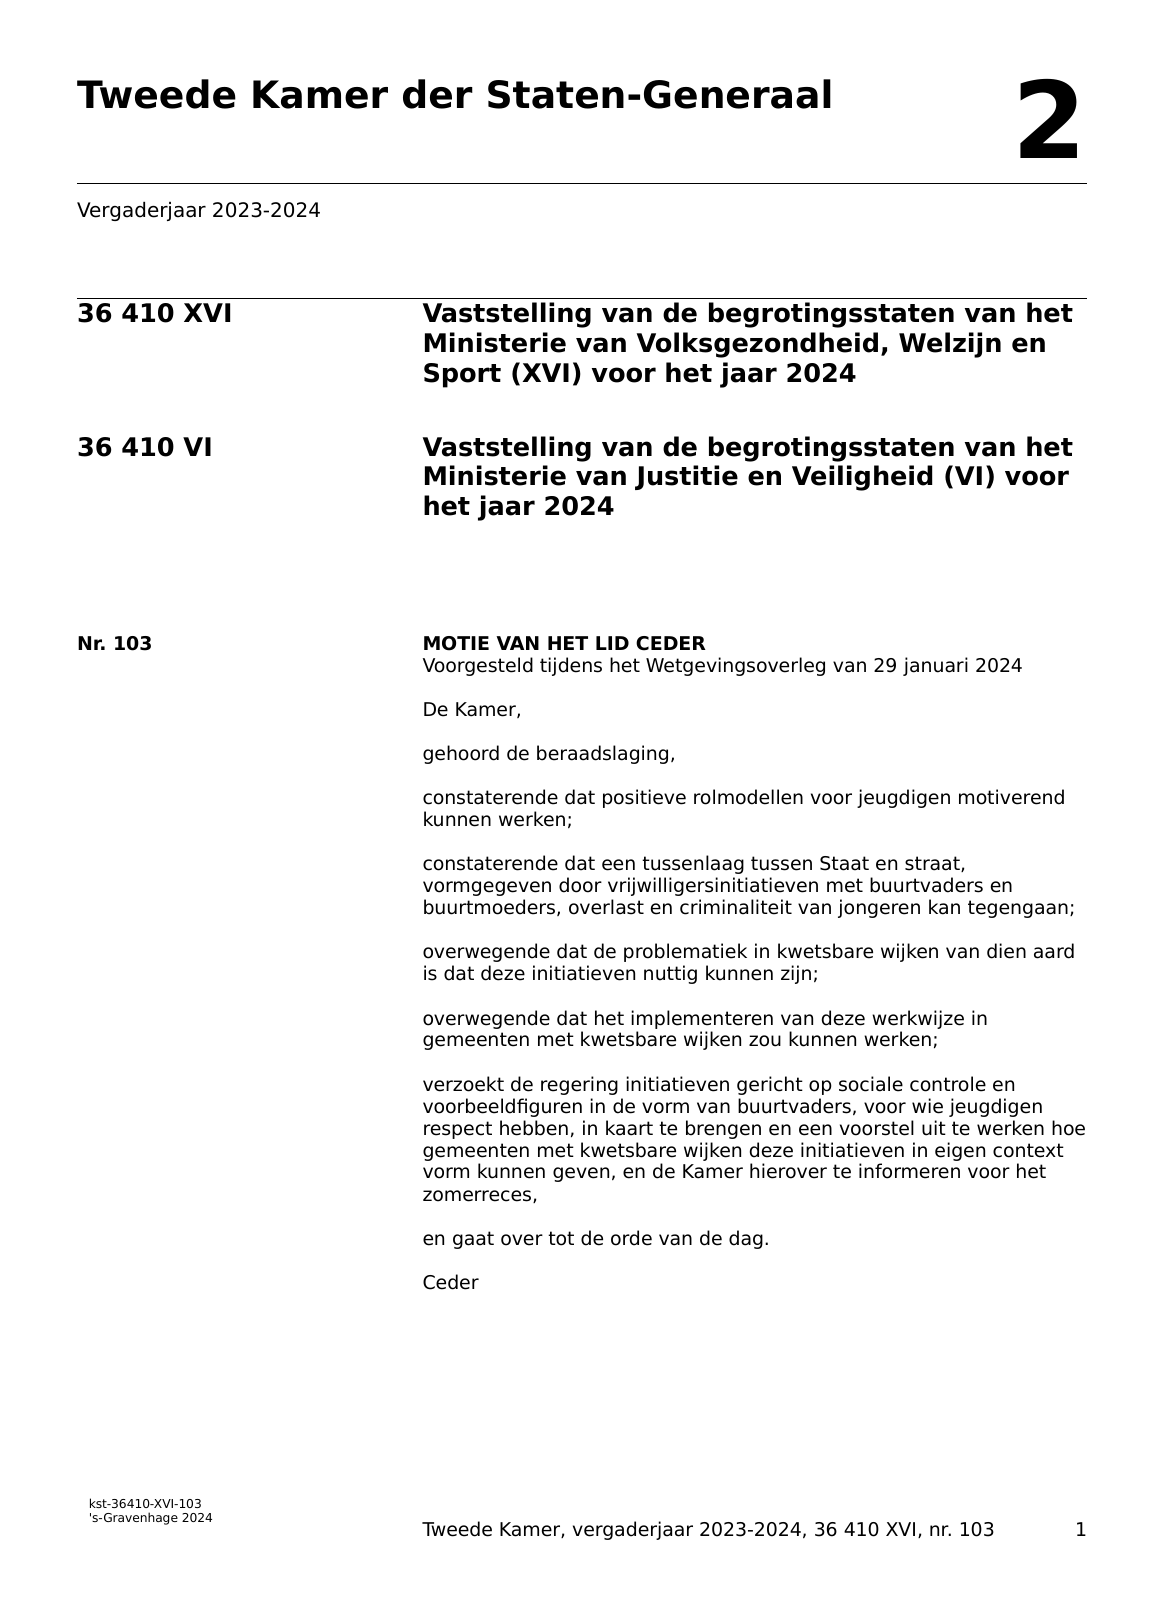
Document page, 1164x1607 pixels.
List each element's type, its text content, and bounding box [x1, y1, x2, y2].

subtitle Nr. 103 MOTIE VAN HET LID CEDER [77, 632, 1087, 654]
text De Kamer, [422, 699, 1087, 721]
text Ceder [422, 1272, 1087, 1294]
subtitle 36 410 VI Vaststelling van de begrotingsstaten van het Ministerie van Justitie en Veiligheid (VI) voor het jaar 2024 [77, 432, 1087, 521]
text verzoekt de regering initiatieven gericht op sociale controle en voorbeeldfiguren in de vorm van buurtvaders, voor wie jeugdigen respect hebben, in kaart te brengen en een voorstel uit te werken hoe gemeenten met kwetsbare wijken deze initiatieven in eigen context vorm kunnen geven, en de Kamer hierover te informeren voor het zomerreces, [422, 1073, 1087, 1205]
text overwegende dat het implementeren van deze werkwijze in gemeenten met kwetsbare wijken zou kunnen werken; [422, 1007, 1087, 1051]
table_header 2 [886, 59, 1087, 183]
text constaterende dat een tussenlaag tussen Staat en straat, vormgegeven door vrijwilligersinitiatieven met buurtvaders en buurtmoeders, overlast en criminaliteit van jongeren kan tegengaan; [422, 853, 1087, 919]
text gehoord de beraadslaging, [422, 743, 1087, 765]
subtitle 36 410 XVI Vaststelling van de begrotingsstaten van het Ministerie van Volksgezondheid, Welzijn en Sport (XVI) voor het jaar 2024 [77, 299, 1087, 388]
text constaterende dat positieve rolmodellen voor jeugdigen motiverend kunnen werken; [422, 787, 1087, 831]
table_cell Vergaderjaar 2023-2024 [77, 184, 1087, 298]
text overwegende dat de problematiek in kwetsbare wijken van dien aard is dat deze initiatieven nuttig kunnen zijn; [422, 941, 1087, 985]
table_header Tweede Kamer der Staten-Generaal [77, 59, 886, 183]
text Voorgesteld tijdens het Wetgevingsoverleg van 29 januari 2024 [422, 654, 1087, 676]
text en gaat over tot de orde van de dag. [422, 1228, 1087, 1249]
text kst-36410-XVI-103 [88, 1497, 323, 1511]
text 's-Gravenhage 2024 [88, 1511, 323, 1525]
